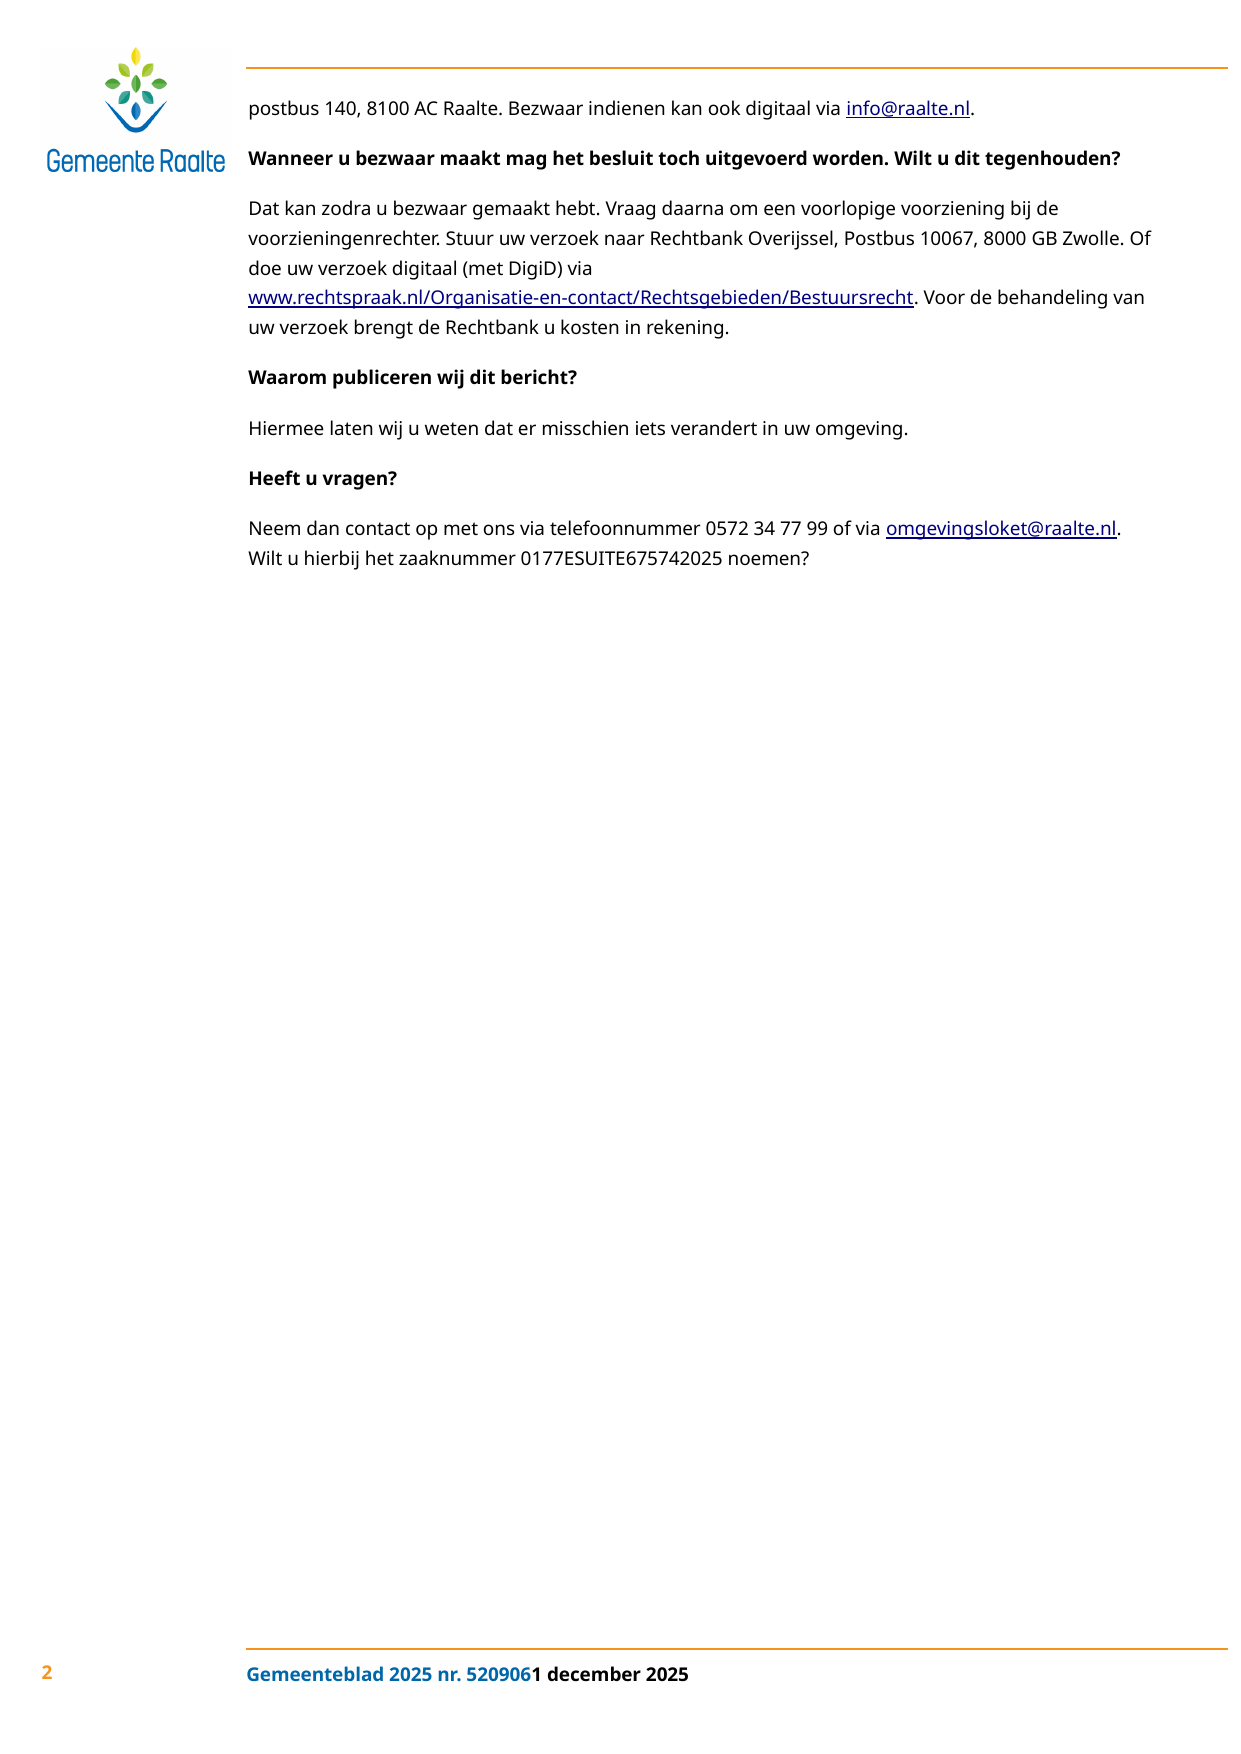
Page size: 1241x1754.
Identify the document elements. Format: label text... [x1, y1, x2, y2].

picture [41, 47, 231, 172]
text Dat kan zodra u bezwaar gemaakt hebt. Vraag daarna om een voorlopige voorziening bij de voorzieningenrechter. Stuur uw verzoek naar Rechtbank Overijssel, Postbus 10067, 8000 GB Zwolle. Of doe uw verzoek digitaal (met DigiD) via www.rechtspraak.nl/Organisatie-en-contact/Rechtsgebieden/Bestuursrecht. Voor de behandeling van uw verzoek brengt de Rechtbank u kosten in rekening. [248, 196, 1152, 340]
text Heeft u vragen? [248, 465, 1152, 491]
text postbus 140, 8100 AC Raalte. Bezwaar indienen kan ook digitaal via info@raalte.nl. [248, 95, 1152, 121]
text Hiermee laten wij u weten dat er misschien iets verandert in uw omgeving. [248, 415, 1152, 441]
text Neem dan contact op met ons via telefoonnummer 0572 34 77 99 of via omgevingsloket@raalte.nl. Wilt u hierbij het zaaknummer 0177ESUITE675742025 noemen? [248, 516, 1152, 571]
text Wanneer u bezwaar maakt mag het besluit toch uitgevoerd worden. Wilt u dit tegenhouden? [248, 145, 1152, 171]
text Waarom publiceren wij dit bericht? [248, 364, 1152, 390]
